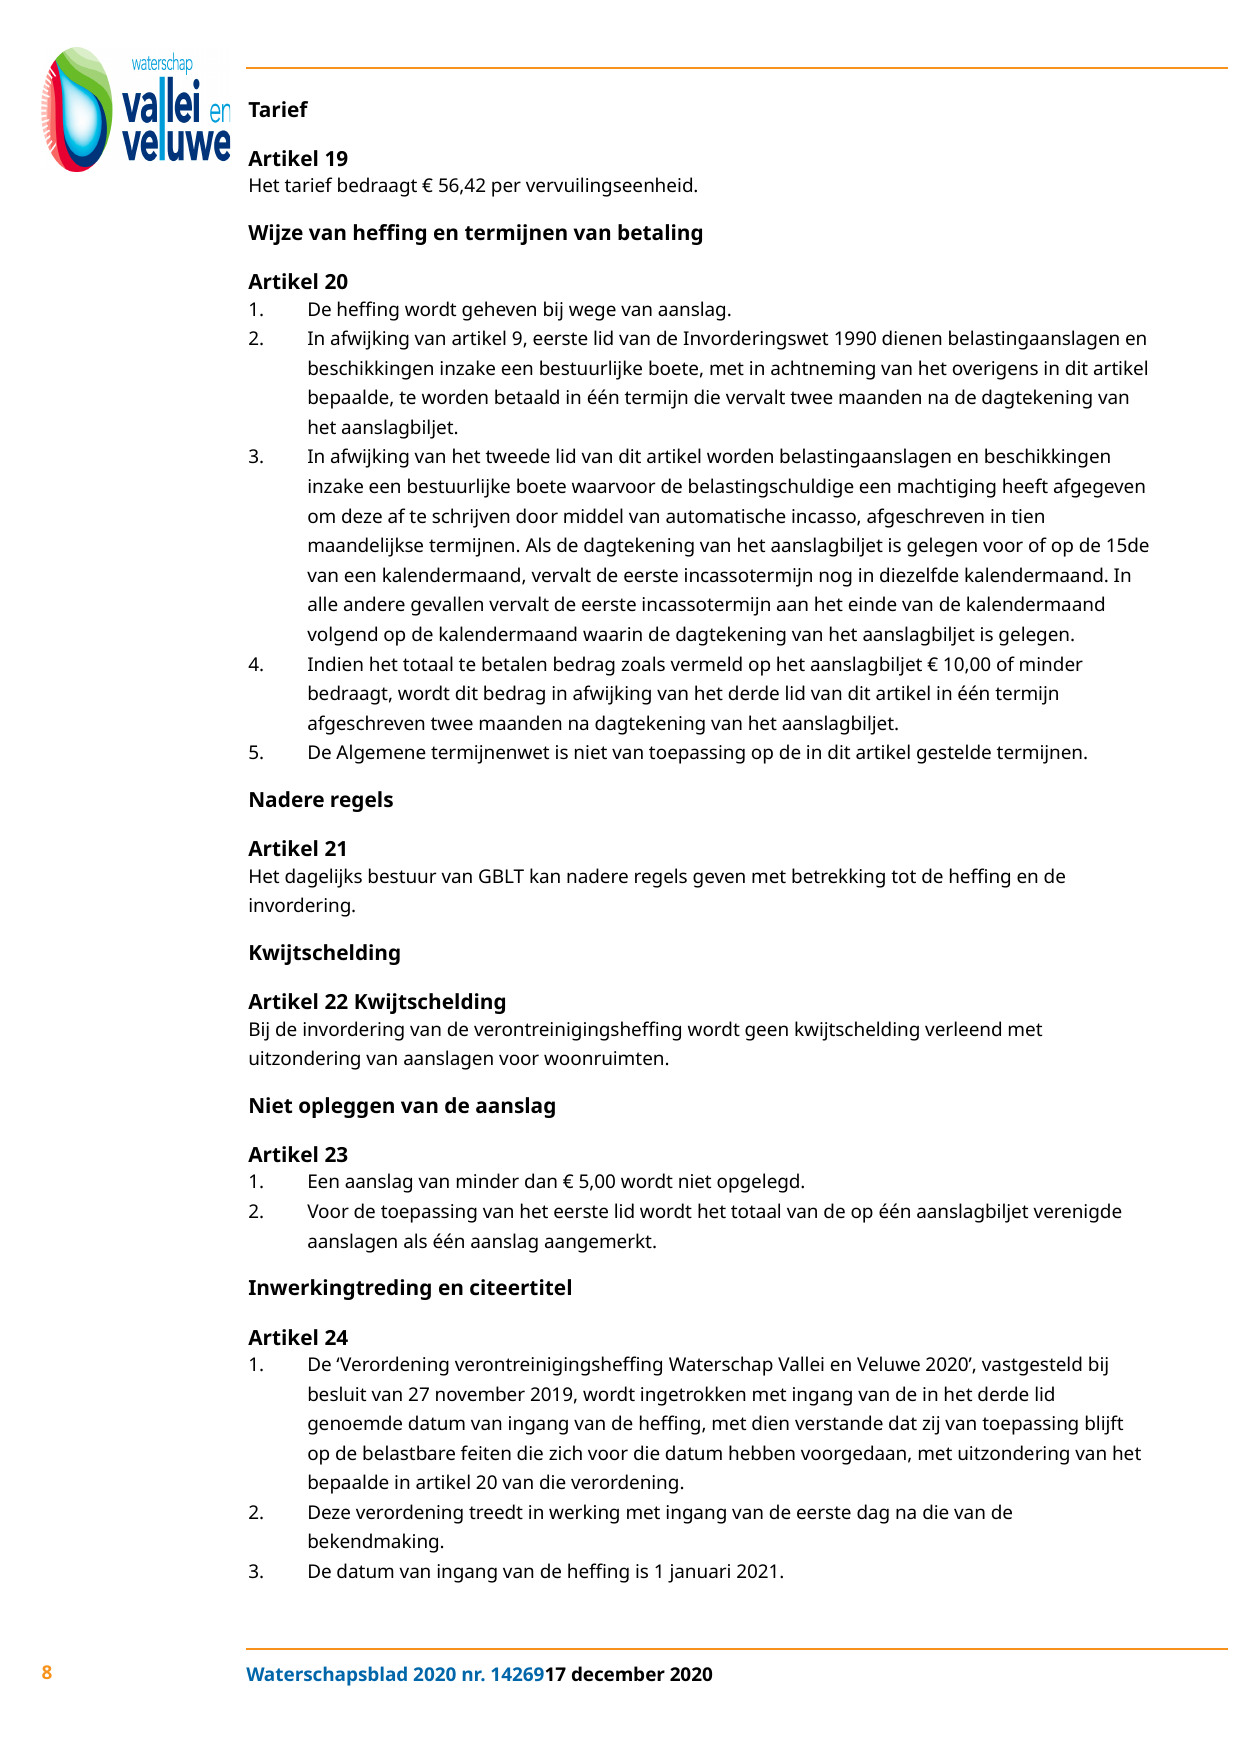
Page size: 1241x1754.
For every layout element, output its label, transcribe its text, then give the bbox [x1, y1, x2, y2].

text Artikel 23 [248, 1140, 1152, 1169]
text Het tarief bedraagt € 56,42 per vervuilingseenheid. [248, 172, 1152, 198]
text Artikel 24 [248, 1323, 1152, 1351]
text Het dagelijks bestuur van GBLT kan nadere regels geven met betrekking tot de heffing en de invordering. [248, 863, 1152, 918]
text Nadere regels [248, 785, 1152, 814]
list Een aanslag van minder dan € 5,00 wordt niet opgelegd. [248, 1169, 1152, 1194]
text Bij de invordering van de verontreinigingsheffing wordt geen kwijtschelding verleend met uitzondering van aanslagen voor woonruimten. [248, 1016, 1152, 1071]
list In afwijking van artikel 9, eerste lid van de Invorderingswet 1990 dienen belastingaanslagen en beschikkingen inzake een bestuurlijke boete, met in achtneming van het overigens in dit artikel bepaalde, te worden betaald in één termijn die vervalt twee maanden na de dagtekening van het aanslagbiljet. [248, 325, 1152, 440]
text Artikel 20 [248, 267, 1152, 296]
list De Algemene termijnenwet is niet van toepassing op de in dit artikel gestelde termijnen. [248, 739, 1152, 765]
text Kwijtschelding [248, 938, 1152, 967]
picture [41, 47, 231, 172]
list Voor de toepassing van het eerste lid wordt het totaal van de op één aanslagbiljet verenigde aanslagen als één aanslag aangemerkt. [248, 1198, 1152, 1254]
list De ‘Verordening verontreinigingsheffing Waterschap Vallei en Veluwe 2020’, vastgesteld bij besluit van 27 november 2019, wordt ingetrokken met ingang van de in het derde lid genoemde datum van ingang van de heffing, met dien verstande dat zij van toepassing blijft op de belastbare feiten die zich voor die datum hebben voorgedaan, met uitzondering van het bepaalde in artikel 20 van die verordening. [248, 1351, 1152, 1495]
text Artikel 22 Kwijtschelding [248, 987, 1152, 1016]
text Wijze van heffing en termijnen van betaling [248, 218, 1152, 247]
text Inwerkingtreding en citeertitel [248, 1273, 1152, 1302]
list Deze verordening treedt in werking met ingang van de eerste dag na die van de bekendmaking. [248, 1499, 1152, 1554]
list Indien het totaal te betalen bedrag zoals vermeld op het aanslagbiljet € 10,00 of minder bedraagt, wordt dit bedrag in afwijking van het derde lid van dit artikel in één termijn afgeschreven twee maanden na dagtekening van het aanslagbiljet. [248, 651, 1152, 736]
list In afwijking van het tweede lid van dit artikel worden belastingaanslagen en beschikkingen inzake een bestuurlijke boete waarvoor de belastingschuldige een machtiging heeft afgegeven om deze af te schrijven door middel van automatische incasso, afgeschreven in tien maandelijkse termijnen. Als de dagtekening van het aanslagbiljet is gelegen voor of op de 15de van een kalendermaand, vervalt de eerste incassotermijn nog in diezelfde kalendermaand. In alle andere gevallen vervalt de eerste incassotermijn aan het einde van de kalendermaand volgend op de kalendermaand waarin de dagtekening van het aanslagbiljet is gelegen. [248, 444, 1152, 647]
list De datum van ingang van de heffing is 1 januari 2021. [248, 1558, 1152, 1584]
text Artikel 21 [248, 834, 1152, 863]
text Artikel 19 [248, 144, 1152, 172]
list De heffing wordt geheven bij wege van aanslag. [248, 296, 1152, 322]
text Niet opleggen van de aanslag [248, 1091, 1152, 1119]
text Tarief [248, 95, 1152, 123]
